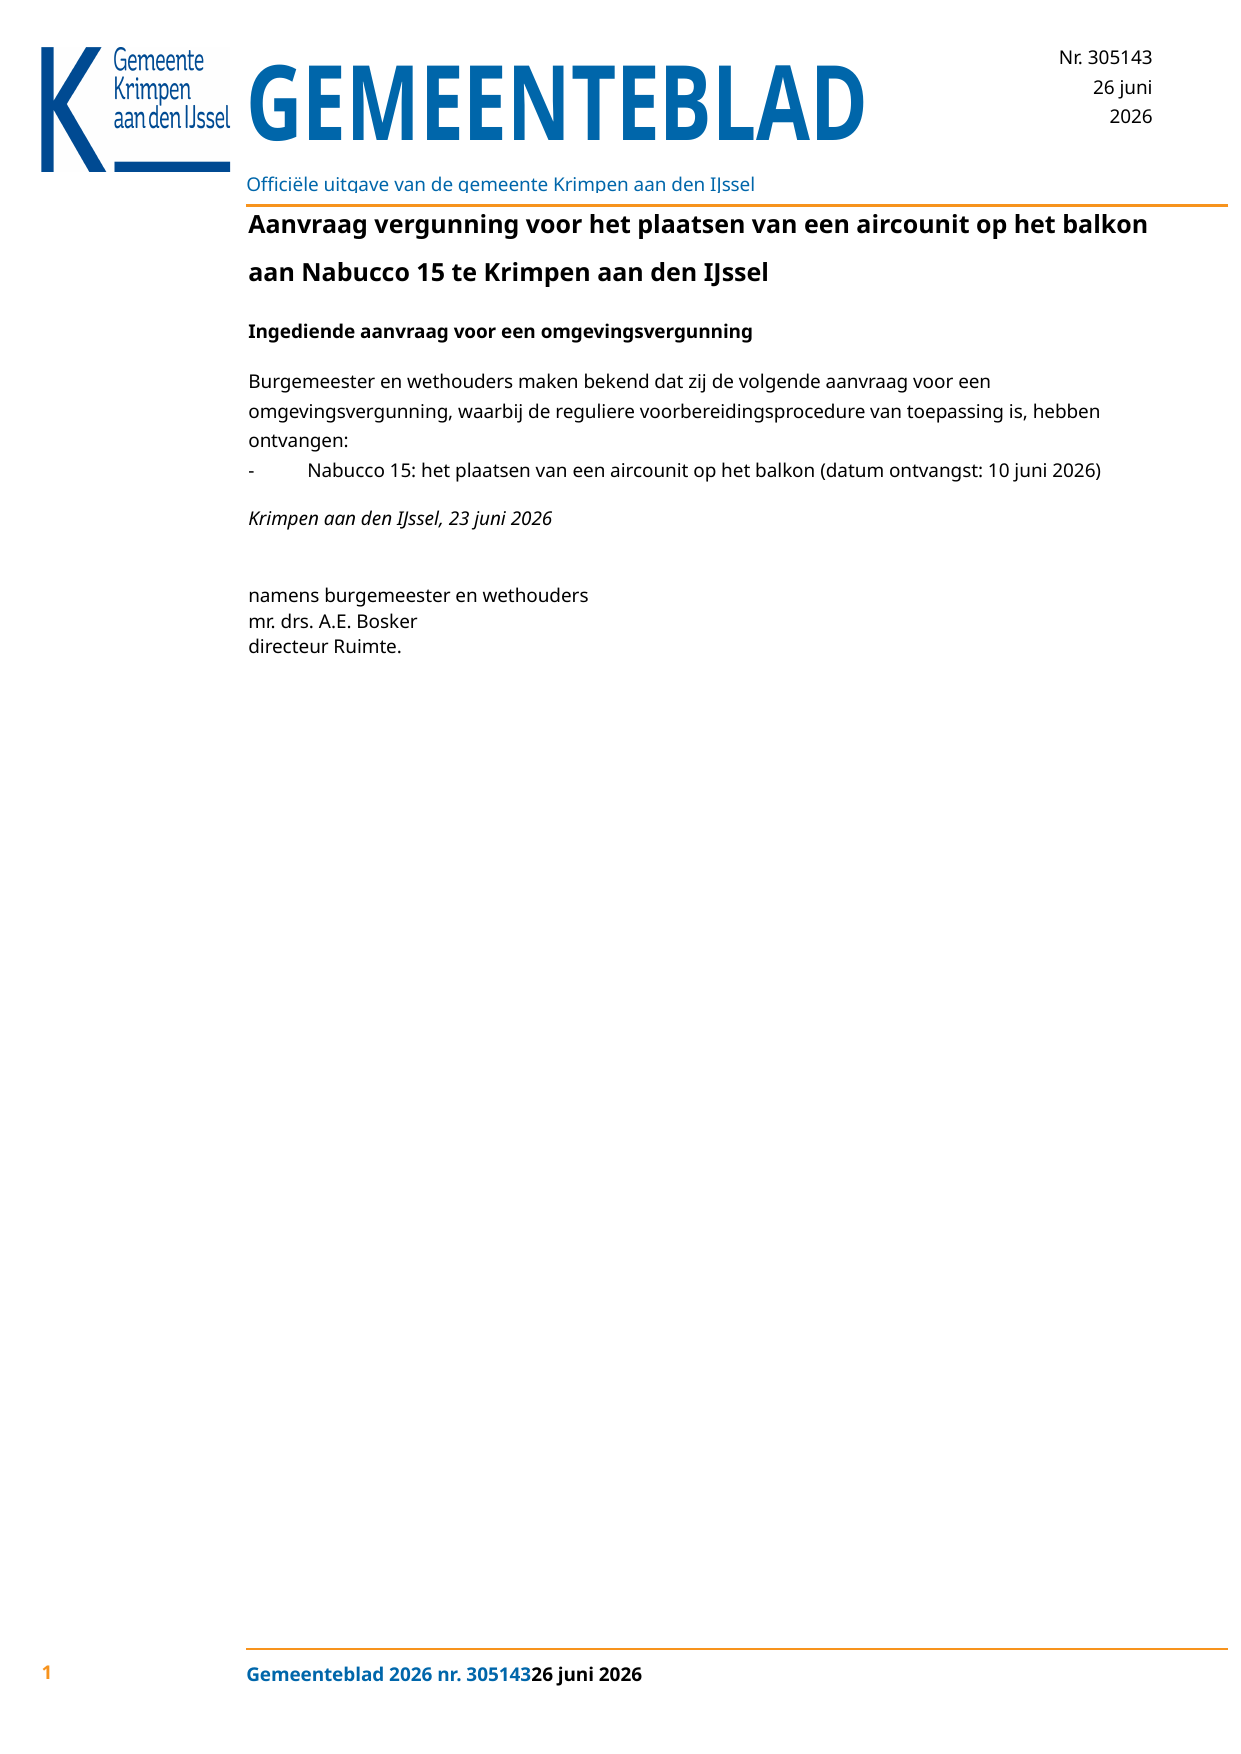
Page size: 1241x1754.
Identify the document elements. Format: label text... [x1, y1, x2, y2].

text Ingediende aanvraag voor een omgevingsvergunning [248, 318, 1152, 344]
text mr. drs. A.E. Bosker [248, 608, 1152, 633]
text directeur Ruimte. [248, 633, 1152, 659]
text Burgemeester en wethouders maken bekend dat zij de volgende aanvraag voor een omgevingsvergunning, waarbij de reguliere voorbereidingsprocedure van toepassing is, hebben ontvangen: [248, 368, 1152, 453]
picture [41, 47, 231, 172]
text Krimpen aan den IJssel, 23 juni 2026 [248, 505, 1152, 531]
text Aanvraag vergunning voor het plaatsen van een aircounit op het balkon aan Nabucco 15 te Krimpen aan den IJssel [248, 207, 1152, 288]
text namens burgemeester en wethouders [248, 582, 1152, 608]
list Nabucco 15: het plaatsen van een aircounit op het balkon (datum ontvangst: 10 juni 2026) [248, 457, 1152, 483]
